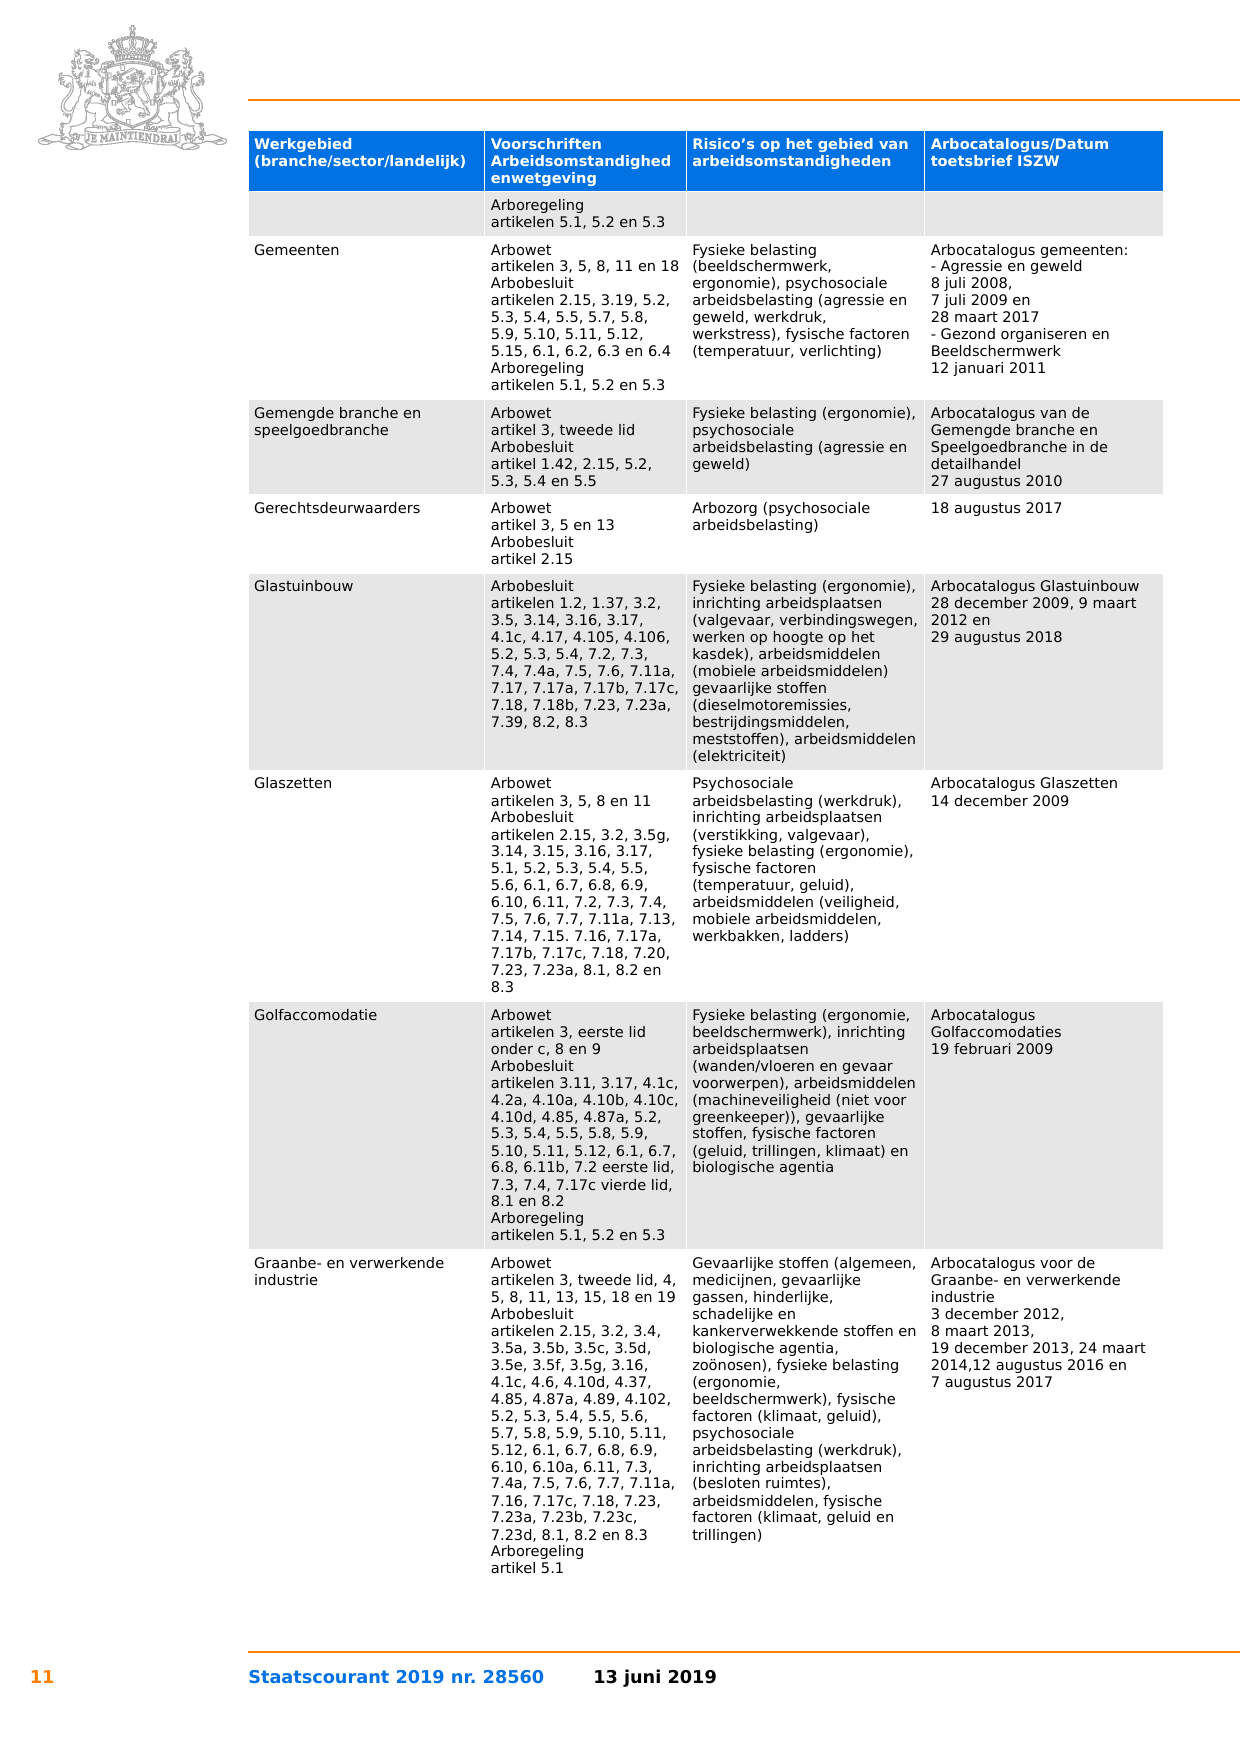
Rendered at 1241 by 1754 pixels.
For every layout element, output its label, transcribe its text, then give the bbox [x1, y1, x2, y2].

table_cell Arbowet artikel 3, 5 en 13 Arbobesluit artikel 2.15 [485, 495, 686, 572]
table_header Voorschriften Arbeidsomstandighedenwetgeving [485, 131, 686, 191]
table_cell Arbocatalogus voor de Graanbe- en verwerkende industrie 3 december 2012, 8 maart 2013, 19 december 2013, 24 maart 2014,12 augustus 2016 en 7 augustus 2017 [925, 1250, 1163, 1582]
table_cell Graanbe- en verwerkende industrie [249, 1250, 484, 1582]
table_cell [249, 192, 484, 236]
table_cell Arbowet artikelen 3, eerste lid onder c, 8 en 9 Arbobesluit artikelen 3.11, 3.17, 4.1c, 4.2a, 4.10a, 4.10b, 4.10c, 4.10d, 4.85, 4.87a, 5.2, 5.3, 5.4, 5.5, 5.8, 5.9, 5.10, 5.11, 5.12, 6.1, 6.7, 6.8, 6.11b, 7.2 eerste lid, 7.3, 7.4, 7.17c vierde lid, 8.1 en 8.2 Arboregeling artikelen 5.1, 5.2 en 5.3 [485, 1002, 686, 1249]
table_cell Arbowet artikel 3, tweede lid Arbobesluit artikel 1.42, 2.15, 5.2, 5.3, 5.4 en 5.5 [485, 400, 686, 494]
table_cell [925, 192, 1163, 236]
table_cell Arbowet artikelen 3, 5, 8, 11 en 18 Arbobesluit artikelen 2.15, 3.19, 5.2, 5.3, 5.4, 5.5, 5.7, 5.8, 5.9, 5.10, 5.11, 5.12, 5.15, 6.1, 6.2, 6.3 en 6.4 Arboregeling artikelen 5.1, 5.2 en 5.3 [485, 237, 686, 399]
table_cell [687, 192, 924, 236]
table_cell Arbowet artikelen 3, 5, 8 en 11 Arbobesluit artikelen 2.15, 3.2, 3.5g, 3.14, 3.15, 3.16, 3.17, 5.1, 5.2, 5.3, 5.4, 5.5, 5.6, 6.1, 6.7, 6.8, 6.9, 6.10, 6.11, 7.2, 7.3, 7.4, 7.5, 7.6, 7.7, 7.11a, 7.13, 7.14, 7.15. 7.16, 7.17a, 7.17b, 7.17c, 7.18, 7.20, 7.23, 7.23a, 8.1, 8.2 en 8.3 [485, 771, 686, 1001]
table_cell Fysieke belasting (ergonomie, beeldschermwerk), inrichting arbeidsplaatsen (wanden/vloeren en gevaar voorwerpen), arbeidsmiddelen (machineveiligheid (niet voor greenkeeper)), gevaarlijke stoffen, fysische factoren (geluid, trillingen, klimaat) en biologische agentia [687, 1002, 924, 1249]
table_cell Glastuinbouw [249, 574, 484, 770]
table_header Risico’s op het gebied van arbeidsomstandigheden [687, 131, 924, 191]
table_cell Gemengde branche en speelgoedbranche [249, 400, 484, 494]
table_cell Gemeenten [249, 237, 484, 399]
table_cell Arbocatalogus Glastuinbouw 28 december 2009, 9 maart 2012 en 29 augustus 2018 [925, 574, 1163, 770]
table_cell Gevaarlijke stoffen (algemeen, medicijnen, gevaarlijke gassen, hinderlijke, schadelijke en kankerverwekkende stoffen en biologische agentia, zoönosen), fysieke belasting (ergonomie, beeldschermwerk), fysische factoren (klimaat, geluid), psychosociale arbeidsbelasting (werkdruk), inrichting arbeidsplaatsen (besloten ruimtes), arbeidsmiddelen, fysische factoren (klimaat, geluid en trillingen) [687, 1250, 924, 1582]
picture [38, 25, 227, 150]
table_cell Fysieke belasting (ergonomie), inrichting arbeidsplaatsen (valgevaar, verbindingswegen, werken op hoogte op het kasdek), arbeidsmiddelen (mobiele arbeidsmiddelen) gevaarlijke stoffen (dieselmotoremissies, bestrijdingsmiddelen, meststoffen), arbeidsmiddelen (elektriciteit) [687, 574, 924, 770]
table_cell Gerechtsdeurwaarders [249, 495, 484, 572]
table_cell Arboregeling artikelen 5.1, 5.2 en 5.3 [485, 192, 686, 236]
table_cell Fysieke belasting (beeldschermwerk, ergonomie), psychosociale arbeidsbelasting (agressie en geweld, werkdruk, werkstress), fysische factoren (temperatuur, verlichting) [687, 237, 924, 399]
table_cell Arbobesluit artikelen 1.2, 1.37, 3.2, 3.5, 3.14, 3.16, 3.17, 4.1c, 4.17, 4.105, 4.106, 5.2, 5.3, 5.4, 7.2, 7.3, 7.4, 7.4a, 7.5, 7.6, 7.11a, 7.17, 7.17a, 7.17b, 7.17c, 7.18, 7.18b, 7.23, 7.23a, 7.39, 8.2, 8.3 [485, 574, 686, 770]
table_cell Golfaccomodatie [249, 1002, 484, 1249]
table_cell Arbowet artikelen 3, tweede lid, 4, 5, 8, 11, 13, 15, 18 en 19 Arbobesluit artikelen 2.15, 3.2, 3.4, 3.5a, 3.5b, 3.5c, 3.5d, 3.5e, 3.5f, 3.5g, 3.16, 4.1c, 4.6, 4.10d, 4.37, 4.85, 4.87a, 4.89, 4.102, 5.2, 5.3, 5.4, 5.5, 5.6, 5.7, 5.8, 5.9, 5.10, 5.11, 5.12, 6.1, 6.7, 6.8, 6.9, 6.10, 6.10a, 6.11, 7.3, 7.4a, 7.5, 7.6, 7.7, 7.11a, 7.16, 7.17c, 7.18, 7.23, 7.23a, 7.23b, 7.23c, 7.23d, 8.1, 8.2 en 8.3 Arboregeling artikel 5.1 [485, 1250, 686, 1582]
table_cell Arbocatalogus Golfaccomodaties 19 februari 2009 [925, 1002, 1163, 1249]
table_cell Glaszetten [249, 771, 484, 1001]
table_cell Arbozorg (psychosociale arbeidsbelasting) [687, 495, 924, 572]
table_cell 18 augustus 2017 [925, 495, 1163, 572]
table_header Arbocatalogus/Datum toetsbrief ISZW [925, 131, 1163, 191]
table_cell Arbocatalogus gemeenten: - Agressie en geweld 8 juli 2008, 7 juli 2009 en 28 maart 2017 - Gezond organiseren en Beeldschermwerk 12 januari 2011 [925, 237, 1163, 399]
table_cell Arbocatalogus Glaszetten 14 december 2009 [925, 771, 1163, 1001]
table_cell Arbocatalogus van de Gemengde branche en Speelgoedbranche in de detailhandel 27 augustus 2010 [925, 400, 1163, 494]
table_header Werkgebied (branche/sector/landelijk) [249, 131, 484, 191]
table_cell Psychosociale arbeidsbelasting (werkdruk), inrichting arbeidsplaatsen (verstikking, valgevaar), fysieke belasting (ergonomie), fysische factoren (temperatuur, geluid), arbeidsmiddelen (veiligheid, mobiele arbeidsmiddelen, werkbakken, ladders) [687, 771, 924, 1001]
table_cell Fysieke belasting (ergonomie), psychosociale arbeidsbelasting (agressie en geweld) [687, 400, 924, 494]
